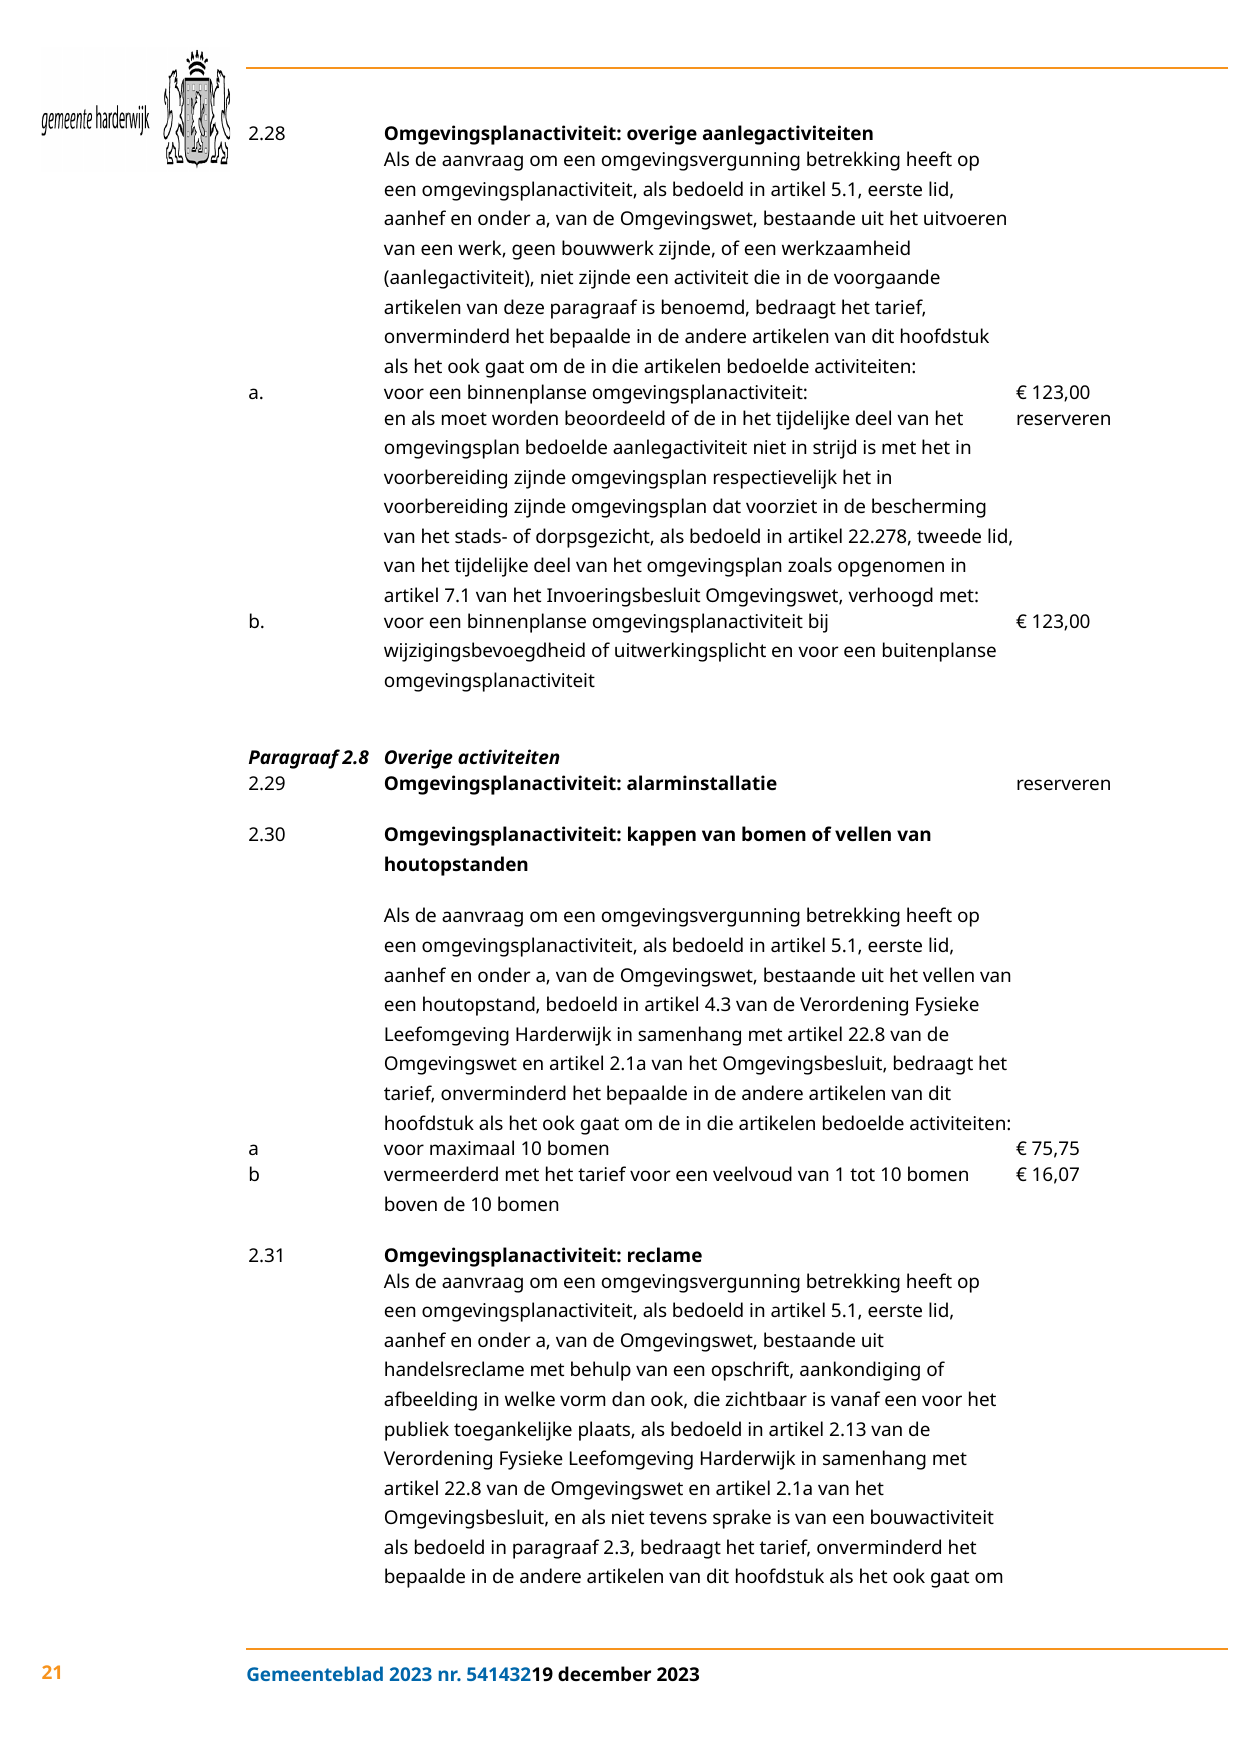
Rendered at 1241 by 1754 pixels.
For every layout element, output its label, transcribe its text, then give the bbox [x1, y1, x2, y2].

table_cell [248, 903, 384, 1135]
table_cell € 123,00 [1016, 608, 1152, 693]
table_cell [1016, 121, 1152, 146]
table_cell a. [248, 379, 384, 405]
table_cell Omgevingsplanactiviteit: overige aanlegactiviteiten [384, 121, 1016, 146]
table_cell € 16,07 [1016, 1161, 1152, 1216]
table_cell € 123,00 [1016, 379, 1152, 405]
table_cell [248, 1268, 384, 1589]
table_cell [384, 719, 1016, 744]
table_cell [248, 719, 384, 744]
table_cell voor een binnenplanse omgevingsplanactiviteit: [384, 379, 1016, 405]
table_cell [248, 1216, 384, 1242]
table_cell Als de aanvraag om een omgevingsvergunning betrekking heeft op een omgevingsplanactiviteit, als bedoeld in artikel 5.1, eerste lid, aanhef en onder a, van de Omgevingswet, bestaande uit het uitvoeren van een werk, geen bouwwerk zijnde, of een werkzaamheid (aanlegactiviteit), niet zijnde een activiteit die in de voorgaande artikelen van deze paragraaf is benoemd, bedraagt het tarief, onverminderd het bepaalde in de andere artikelen van dit hoofdstuk als het ook gaat om de in die artikelen bedoelde activiteiten: [384, 146, 1016, 379]
table_cell Overige activiteiten [384, 744, 1016, 770]
table_cell 2.29 [248, 770, 384, 796]
table_cell Als de aanvraag om een omgevingsvergunning betrekking heeft op een omgevingsplanactiviteit, als bedoeld in artikel 5.1, eerste lid, aanhef en onder a, van de Omgevingswet, bestaande uit handelsreclame met behulp van een opschrift, aankondiging of afbeelding in welke vorm dan ook, die zichtbaar is vanaf een voor het publiek toegankelijke plaats, als bedoeld in artikel 2.13 van de Verordening Fysieke Leefomgeving Harderwijk in samenhang met artikel 22.8 van de Omgevingswet en artikel 2.1a van het Omgevingsbesluit, en als niet tevens sprake is van een bouwactiviteit als bedoeld in paragraaf 2.3, bedraagt het tarief, onverminderd het bepaalde in de andere artikelen van dit hoofdstuk als het ook gaat om [384, 1268, 1016, 1589]
table_cell [384, 693, 1016, 719]
table_cell [384, 1216, 1016, 1242]
table_cell [384, 877, 1016, 903]
table_cell b [248, 1161, 384, 1216]
table_cell [248, 146, 384, 379]
table_cell [1016, 719, 1152, 744]
table_cell [1016, 693, 1152, 719]
table_cell b. [248, 608, 384, 693]
table_cell Als de aanvraag om een omgevingsvergunning betrekking heeft op een omgevingsplanactiviteit, als bedoeld in artikel 5.1, eerste lid, aanhef en onder a, van de Omgevingswet, bestaande uit het vellen van een houtopstand, bedoeld in artikel 4.3 van de Verordening Fysieke Leefomgeving Harderwijk in samenhang met artikel 22.8 van de Omgevingswet en artikel 2.1a van het Omgevingsbesluit, bedraagt het tarief, onverminderd het bepaalde in de andere artikelen van dit hoofdstuk als het ook gaat om de in die artikelen bedoelde activiteiten: [384, 903, 1016, 1135]
table_cell Omgevingsplanactiviteit: alarminstallatie [384, 770, 1016, 796]
table_cell 2.28 [248, 121, 384, 146]
table_cell Omgevingsplanactiviteit: kappen van bomen of vellen van houtopstanden [384, 822, 1016, 877]
table_cell 2.30 [248, 822, 384, 877]
table_cell a [248, 1135, 384, 1161]
table_cell [1016, 744, 1152, 770]
table_cell [384, 796, 1016, 822]
table_cell [384, 95, 1016, 121]
table_cell € 75,75 [1016, 1135, 1152, 1161]
table_cell [1016, 822, 1152, 877]
table_cell [248, 95, 384, 121]
table_cell [1016, 146, 1152, 379]
table_cell Omgevingsplanactiviteit: reclame [384, 1242, 1016, 1268]
table_cell vermeerderd met het tarief voor een veelvoud van 1 tot 10 bomen boven de 10 bomen [384, 1161, 1016, 1216]
table_cell voor een binnenplanse omgevingsplanactiviteit bij wijzigingsbevoegdheid of uitwerkingsplicht en voor een buitenplanse omgevingsplanactiviteit [384, 608, 1016, 693]
table_cell reserveren [1016, 405, 1152, 608]
table_cell [1016, 95, 1152, 121]
table_cell [1016, 877, 1152, 903]
table_cell [1016, 796, 1152, 822]
picture [41, 47, 231, 172]
table_cell [248, 405, 384, 608]
table_cell en als moet worden beoordeeld of de in het tijdelijke deel van het omgevingsplan bedoelde aanlegactiviteit niet in strijd is met het in voorbereiding zijnde omgevingsplan respectievelijk het in voorbereiding zijnde omgevingsplan dat voorziet in de bescherming van het stads- of dorpsgezicht, als bedoeld in artikel 22.278, tweede lid, van het tijdelijke deel van het omgevingsplan zoals opgenomen in artikel 7.1 van het Invoeringsbesluit Omgevingswet, verhoogd met: [384, 405, 1016, 608]
table_cell Paragraaf 2.8 [248, 744, 384, 770]
table_cell [248, 693, 384, 719]
table_cell [1016, 1268, 1152, 1589]
table_cell [248, 877, 384, 903]
table_cell [248, 796, 384, 822]
table_cell voor maximaal 10 bomen [384, 1135, 1016, 1161]
table_cell [1016, 903, 1152, 1135]
table_cell [1016, 1242, 1152, 1268]
table_cell [1016, 1216, 1152, 1242]
table_cell reserveren [1016, 770, 1152, 796]
table_cell 2.31 [248, 1242, 384, 1268]
